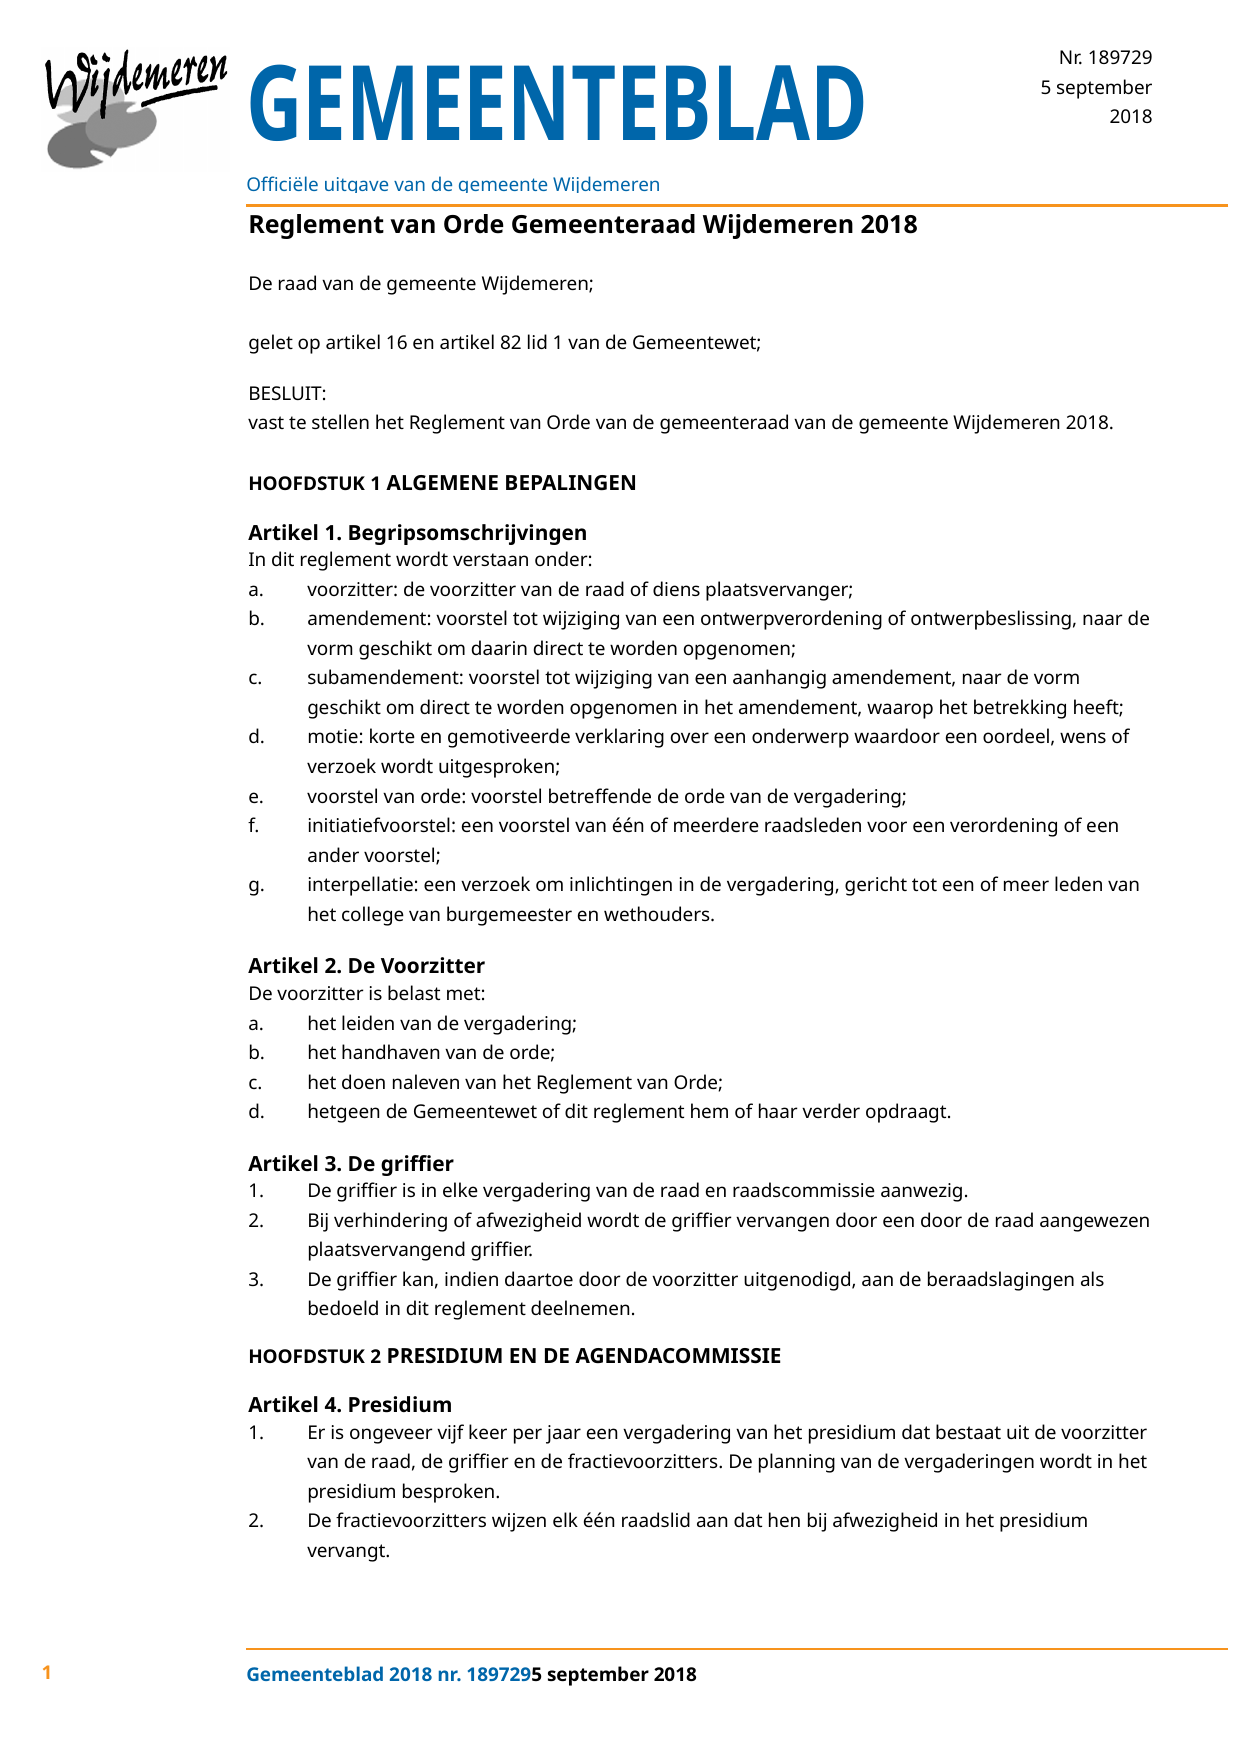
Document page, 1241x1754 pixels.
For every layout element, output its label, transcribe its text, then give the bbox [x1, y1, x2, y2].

text De voorzitter is belast met: [248, 980, 1152, 1006]
text Artikel 3. De griffier [248, 1149, 1152, 1177]
list voorzitter: de voorzitter van de raad of diens plaatsvervanger; [248, 576, 1152, 602]
list interpellatie: een verzoek om inlichtingen in de vergadering, gericht tot een of meer leden van het college van burgemeester en wethouders. [248, 872, 1152, 927]
text BESLUIT: [248, 380, 1152, 406]
list initiatiefvoorstel: een voorstel van één of meerdere raadsleden voor een verordening of een ander voorstel; [248, 812, 1152, 868]
list Bij verhindering of afwezigheid wordt de griffier vervangen door een door de raad aangewezen plaatsvervangend griffier. [248, 1207, 1152, 1262]
list het leiden van de vergadering; [248, 1010, 1152, 1035]
text HOOFDSTUK 2 PRESIDIUM EN DE AGENDACOMMISSIE [248, 1341, 1152, 1370]
list het doen naleven van het Reglement van Orde; [248, 1069, 1152, 1094]
list subamendement: voorstel tot wijziging van een aanhangig amendement, naar de vorm geschikt om direct te worden opgenomen in het amendement, waarop het betrekking heeft; [248, 664, 1152, 720]
text gelet op artikel 16 en artikel 82 lid 1 van de Gemeentewet; [248, 329, 1152, 355]
list De fractievoorzitters wijzen elk één raadslid aan dat hen bij afwezigheid in het presidium vervangt. [248, 1508, 1152, 1563]
list De griffier kan, indien daartoe door de voorzitter uitgenodigd, aan de beraadslagingen als bedoeld in dit reglement deelnemen. [248, 1266, 1152, 1321]
list hetgeen de Gemeentewet of dit reglement hem of haar verder opdraagt. [248, 1098, 1152, 1124]
list De griffier is in elke vergadering van de raad en raadscommissie aanwezig. [248, 1177, 1152, 1203]
text De raad van de gemeente Wijdemeren; [248, 270, 1152, 296]
text In dit reglement wordt verstaan onder: [248, 546, 1152, 572]
text Artikel 2. De Voorzitter [248, 952, 1152, 980]
text Reglement van Orde Gemeenteraad Wijdemeren 2018 [248, 207, 1152, 241]
picture [41, 47, 231, 172]
text HOOFDSTUK 1 ALGEMENE BEPALINGEN [248, 468, 1152, 497]
text Artikel 1. Begripsomschrijvingen [248, 518, 1152, 546]
list motie: korte en gemotiveerde verklaring over een onderwerp waardoor een oordeel, wens of verzoek wordt uitgesproken; [248, 724, 1152, 779]
list Er is ongeveer vijf keer per jaar een vergadering van het presidium dat bestaat uit de voorzitter van de raad, de griffier en de fractievoorzitters. De planning van de vergaderingen wordt in het presidium besproken. [248, 1419, 1152, 1504]
text Artikel 4. Presidium [248, 1391, 1152, 1419]
list voorstel van orde: voorstel betreffende de orde van de vergadering; [248, 783, 1152, 809]
list het handhaven van de orde; [248, 1039, 1152, 1065]
list amendement: voorstel tot wijziging van een ontwerpverordening of ontwerpbeslissing, naar de vorm geschikt om daarin direct te worden opgenomen; [248, 605, 1152, 661]
text vast te stellen het Reglement van Orde van de gemeenteraad van de gemeente Wijdemeren 2018. [248, 409, 1152, 435]
